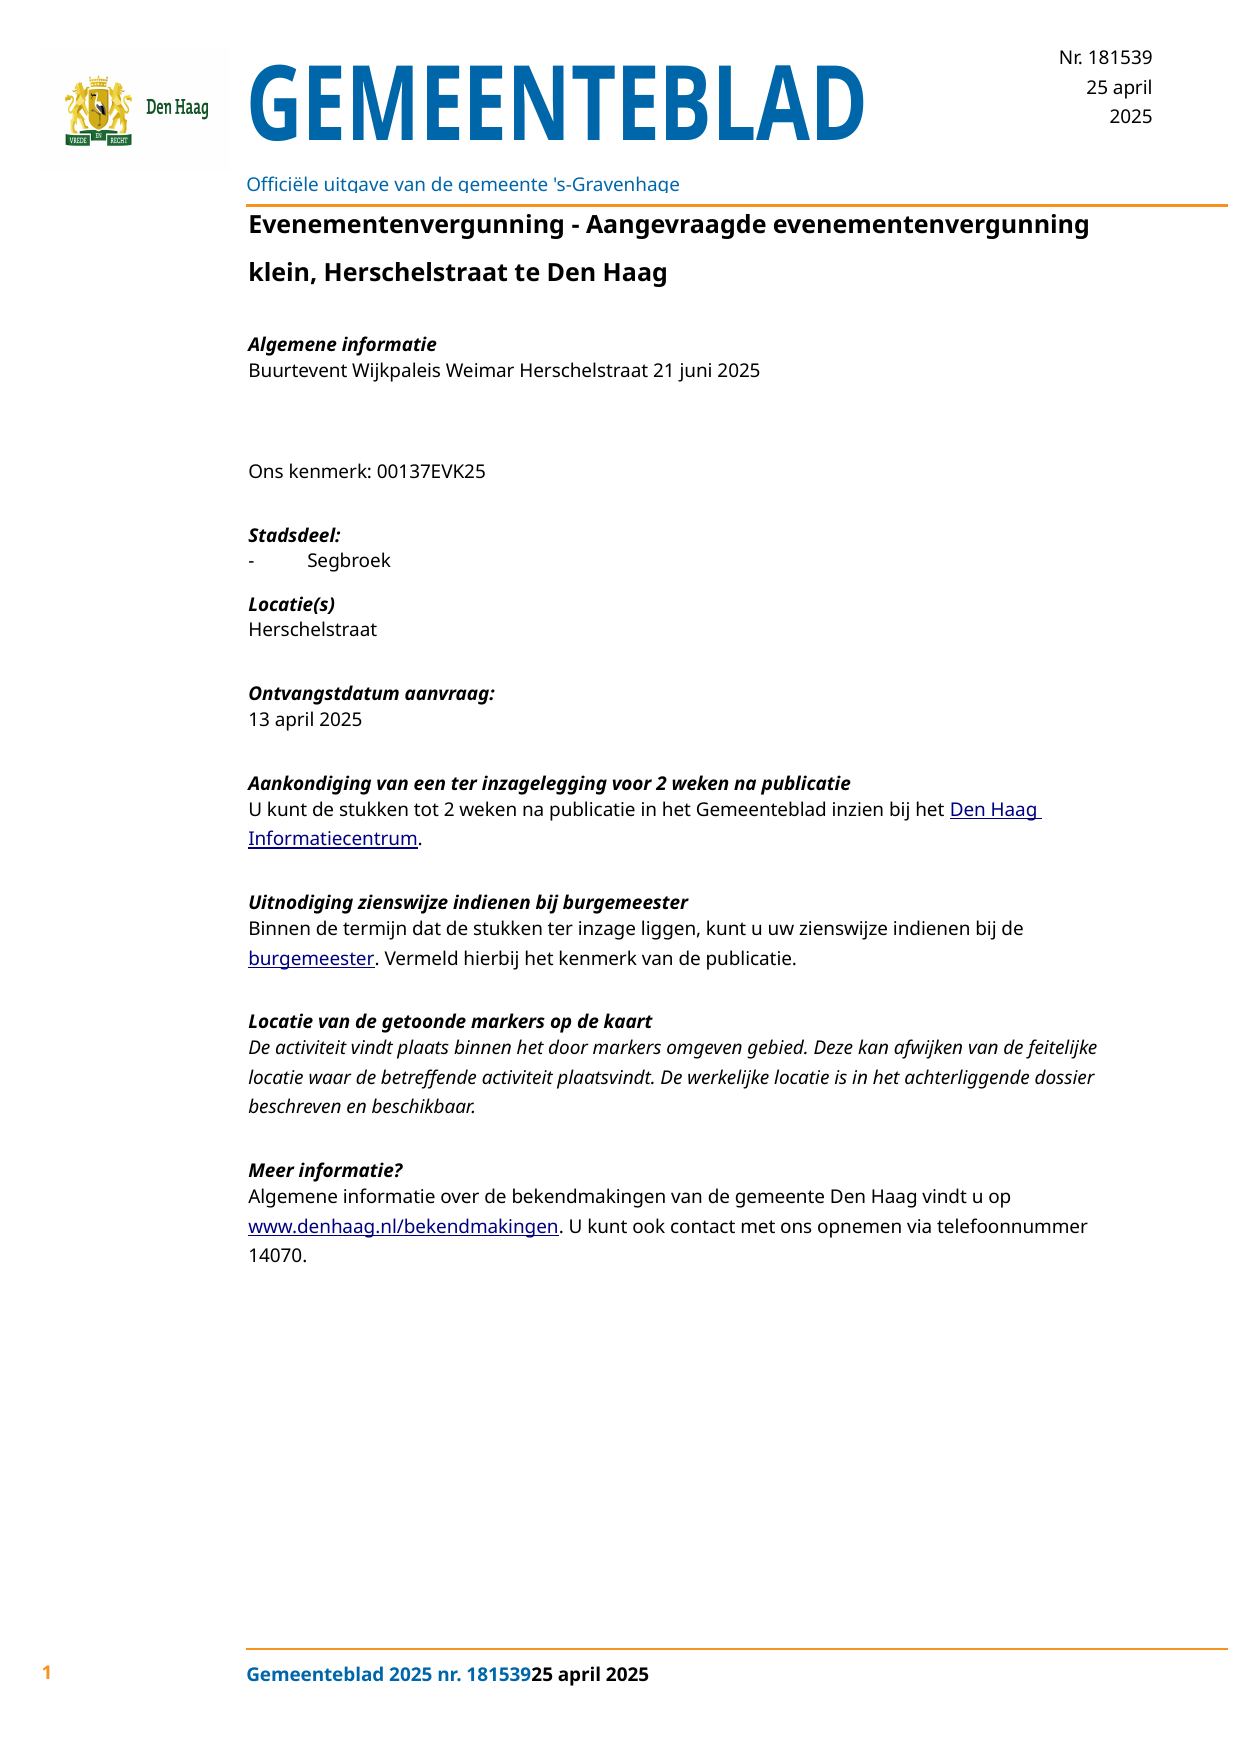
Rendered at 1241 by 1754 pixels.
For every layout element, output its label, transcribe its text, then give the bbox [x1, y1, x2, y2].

text Evenementenvergunning - Aangevraagde evenementenvergunning klein, Herschelstraat te Den Haag [248, 207, 1152, 288]
text Uitnodiging zienswijze indienen bij burgemeester [248, 889, 1152, 915]
text U kunt de stukken tot 2 weken na publicatie in het Gemeenteblad inzien bij het Den Haag Informatiecentrum. [248, 796, 1152, 851]
text Aankondiging van een ter inzagelegging voor 2 weken na publicatie [248, 770, 1152, 796]
text Algemene informatie [248, 331, 1152, 357]
text Binnen de termijn dat de stukken ter inzage liggen, kunt u uw zienswijze indienen bij de burgemeester. Vermeld hierbij het kenmerk van de publicatie. [248, 915, 1152, 971]
text Ons kenmerk: 00137EVK25 [248, 458, 1152, 484]
text De activiteit vindt plaats binnen het door markers omgeven gebied. Deze kan afwijken van de feitelijke locatie waar de betreffende activiteit plaatsvindt. De werkelijke locatie is in het achterliggende dossier beschreven en beschikbaar. [248, 1034, 1152, 1119]
list Segbroek [248, 548, 1152, 573]
text Stadsdeel: [248, 522, 1152, 548]
text Locatie(s) [248, 591, 1152, 617]
text Algemene informatie over de bekendmakingen van de gemeente Den Haag vindt u op www.denhaag.nl/bekendmakingen. U kunt ook contact met ons opnemen via telefoonnummer 14070. [248, 1183, 1152, 1268]
text Herschelstraat [248, 617, 1152, 642]
picture [41, 47, 231, 172]
text Ontvangstdatum aanvraag: [248, 681, 1152, 706]
text Meer informatie? [248, 1158, 1152, 1183]
text 13 april 2025 [248, 706, 1152, 732]
text Buurtevent Wijkpaleis Weimar Herschelstraat 21 juni 2025 [248, 357, 1152, 383]
text Locatie van de getoonde markers op de kaart [248, 1009, 1152, 1034]
